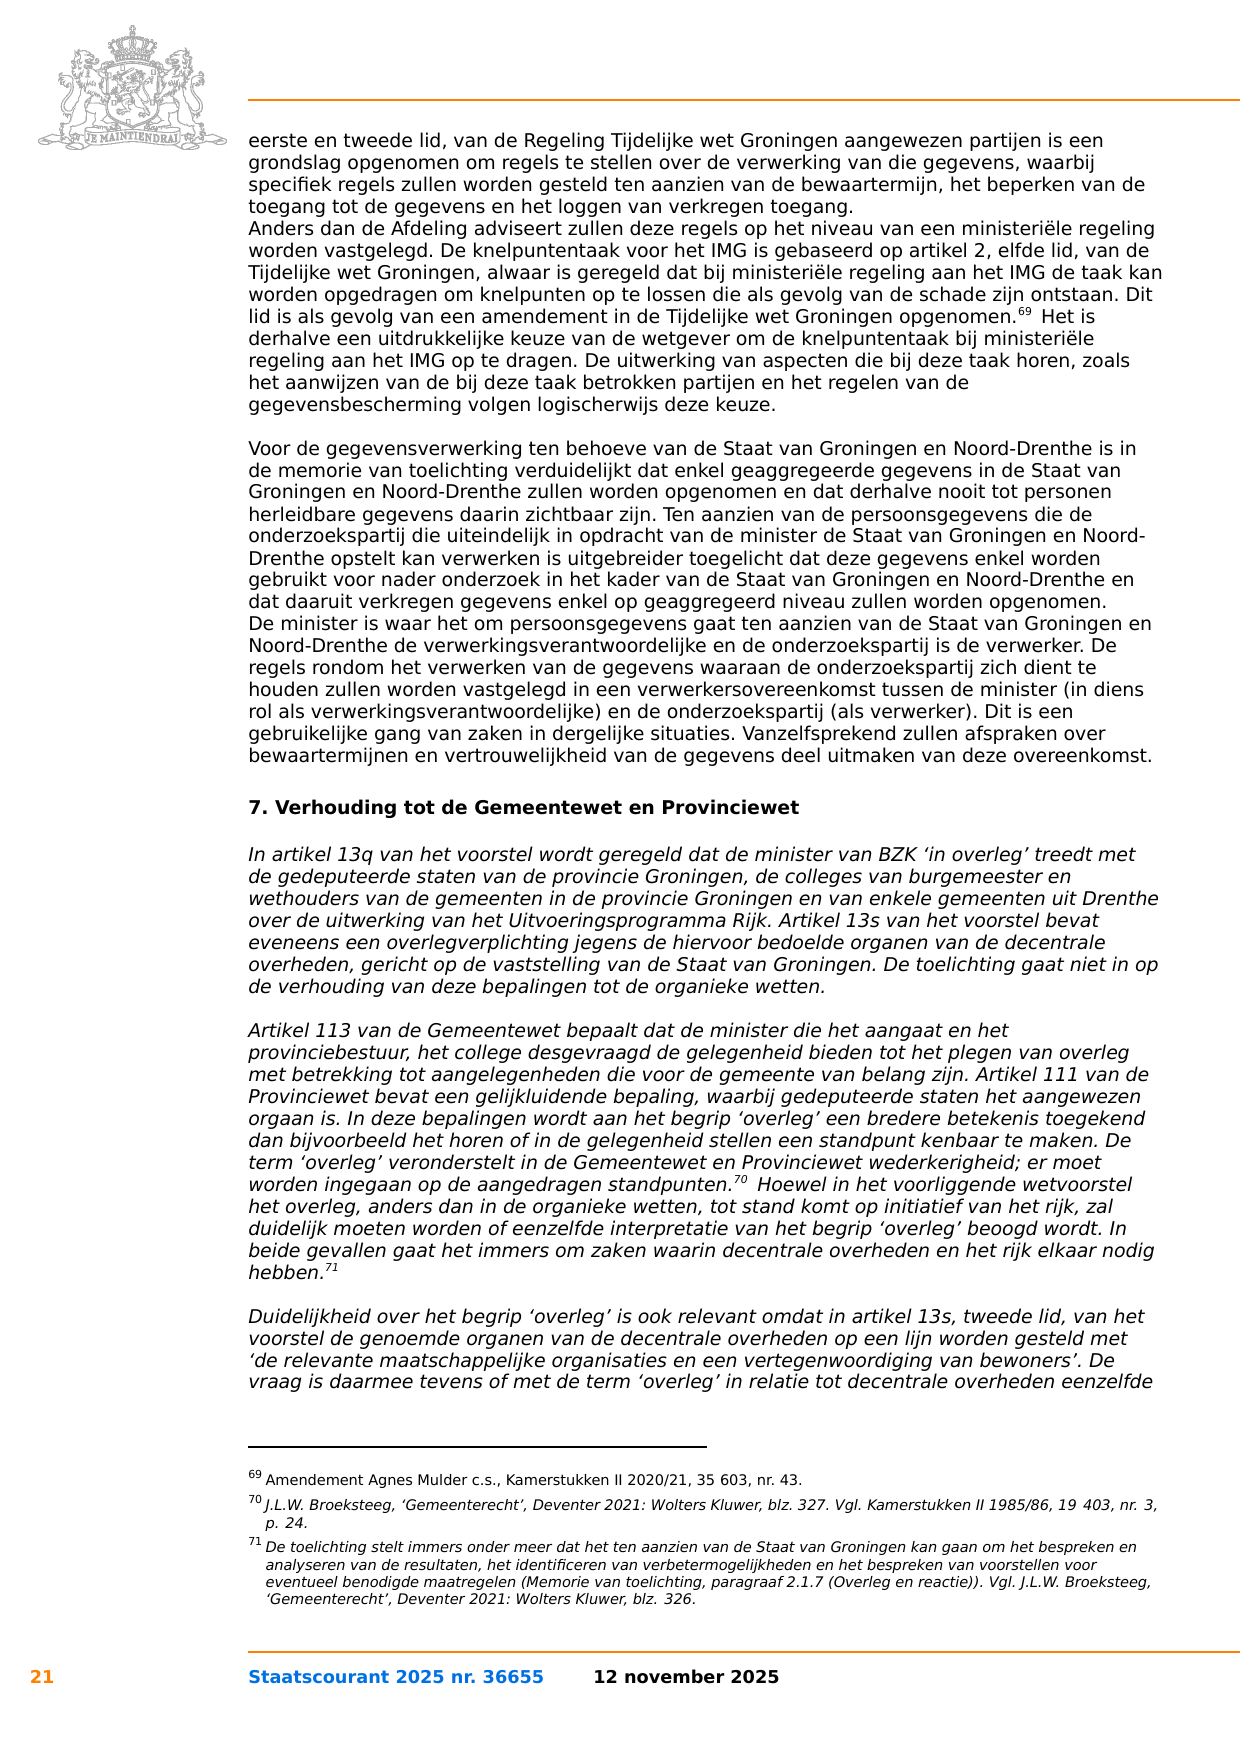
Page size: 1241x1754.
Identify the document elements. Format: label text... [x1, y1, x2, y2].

text Amendement Agnes Mulder c.s., Kamerstukken II 2020/21, 35 603, nr. 43. [248, 1468, 1163, 1490]
text De toelichting stelt immers onder meer dat het ten aanzien van de Staat van Groningen kan gaan om het bespreken en analyseren van de resultaten, het identificeren van verbetermogelijkheden en het bespreken van voorstellen voor eventueel benodigde maatregelen (Memorie van toelichting, paragraaf 2.1.7 (Overleg en reactie)). Vgl. J.L.W. Broeksteeg, ‘Gemeenterecht’, Deventer 2021: Wolters Kluwer, blz. 326. [248, 1535, 1163, 1608]
text In artikel 13q van het voorstel wordt geregeld dat de minister van BZK ‘in overleg’ treedt met de gedeputeerde staten van de provincie Groningen, de colleges van burgemeester en wethouders van de gemeenten in de provincie Groningen en van enkele gemeenten uit Drenthe over de uitwerking van het Uitvoeringsprogramma Rijk. Artikel 13s van het voorstel bevat eveneens een overlegverplichting jegens de hiervoor bedoelde organen van de decentrale overheden, gericht op de vaststelling van de Staat van Groningen. De toelichting gaat niet in op de verhouding van deze bepalingen tot de organieke wetten. [248, 844, 1163, 998]
subtitle 7. Verhouding tot de Gemeentewet en Provinciewet [248, 797, 1163, 819]
text Artikel 113 van de Gemeentewet bepaalt dat de minister die het aangaat en het provinciebestuur, het college desgevraagd de gelegenheid bieden tot het plegen van overleg met betrekking tot aangelegenheden die voor de gemeente van belang zijn. Artikel 111 van de Provinciewet bevat een gelijkluidende bepaling, waarbij gedeputeerde staten het aangewezen orgaan is. In deze bepalingen wordt aan het begrip ‘overleg’ een bredere betekenis toegekend dan bijvoorbeeld het horen of in de gelegenheid stellen een standpunt kenbaar te maken. De term ‘overleg’ veronderstelt in de Gemeentewet en Provinciewet wederkerigheid; er moet worden ingegaan op de aangedragen standpunten. Hoewel in het voorliggende wetvoorstel het overleg, anders dan in de organieke wetten, tot stand komt op initiatief van het rijk, zal duidelijk moeten worden of eenzelfde interpretatie van het begrip ‘overleg’ beoogd wordt. In beide gevallen gaat het immers om zaken waarin decentrale overheden en het rijk elkaar nodig hebben. [248, 1020, 1163, 1284]
text Voor de gegevensverwerking ten behoeve van de Staat van Groningen en Noord-Drenthe is in de memorie van toelichting verduidelijkt dat enkel geaggregeerde gegevens in de Staat van Groningen en Noord-Drenthe zullen worden opgenomen en dat derhalve nooit tot personen herleidbare gegevens daarin zichtbaar zijn. Ten aanzien van de persoonsgegevens die de onderzoekspartij die uiteindelijk in opdracht van de minister de Staat van Groningen en Noord-Drenthe opstelt kan verwerken is uitgebreider toegelicht dat deze gegevens enkel worden gebruikt voor nader onderzoek in het kader van de Staat van Groningen en Noord-Drenthe en dat daaruit verkregen gegevens enkel op geaggregeerd niveau zullen worden opgenomen. [248, 437, 1163, 613]
text Anders dan de Afdeling adviseert zullen deze regels op het niveau van een ministeriële regeling worden vastgelegd. De knelpuntentaak voor het IMG is gebaseerd op artikel 2, elfde lid, van de Tijdelijke wet Groningen, alwaar is geregeld dat bij ministeriële regeling aan het IMG de taak kan worden opgedragen om knelpunten op te lossen die als gevolg van de schade zijn ontstaan. Dit lid is als gevolg van een amendement in de Tijdelijke wet Groningen opgenomen. Het is derhalve een uitdrukkelijke keuze van de wetgever om de knelpuntentaak bij ministeriële regeling aan het IMG op te dragen. De uitwerking van aspecten die bij deze taak horen, zoals het aanwijzen van de bij deze taak betrokken partijen en het regelen van de gegevensbescherming volgen logischerwijs deze keuze. [248, 218, 1163, 416]
text eerste en tweede lid, van de Regeling Tijdelijke wet Groningen aangewezen partijen is een grondslag opgenomen om regels te stellen over de verwerking van die gegevens, waarbij specifiek regels zullen worden gesteld ten aanzien van de bewaartermijn, het beperken van de toegang tot de gegevens en het loggen van verkregen toegang. [248, 130, 1163, 218]
text Duidelijkheid over het begrip ‘overleg’ is ook relevant omdat in artikel 13s, tweede lid, van het voorstel de genoemde organen van de decentrale overheden op een lijn worden gesteld met ‘de relevante maatschappelijke organisaties en een vertegenwoordiging van bewoners’. De vraag is daarmee tevens of met de term ‘overleg’ in relatie tot decentrale overheden eenzelfde [248, 1306, 1163, 1393]
text De minister is waar het om persoonsgegevens gaat ten aanzien van de Staat van Groningen en Noord-Drenthe de verwerkingsverantwoordelijke en de onderzoekspartij is de verwerker. De regels rondom het verwerken van de gegevens waaraan de onderzoekspartij zich dient te houden zullen worden vastgelegd in een verwerkersovereenkomst tussen de minister (in diens rol als verwerkingsverantwoordelijke) en de onderzoekspartij (als verwerker). Dit is een gebruikelijke gang van zaken in dergelijke situaties. Vanzelfsprekend zullen afspraken over bewaartermijnen en vertrouwelijkheid van de gegevens deel uitmaken van deze overeenkomst. [248, 613, 1163, 767]
text J.L.W. Broeksteeg, ‘Gemeenterecht’, Deventer 2021: Wolters Kluwer, blz. 327. Vgl. Kamerstukken II 1985/86, 19 403, nr. 3, p. 24. [248, 1493, 1163, 1532]
picture [38, 25, 227, 150]
